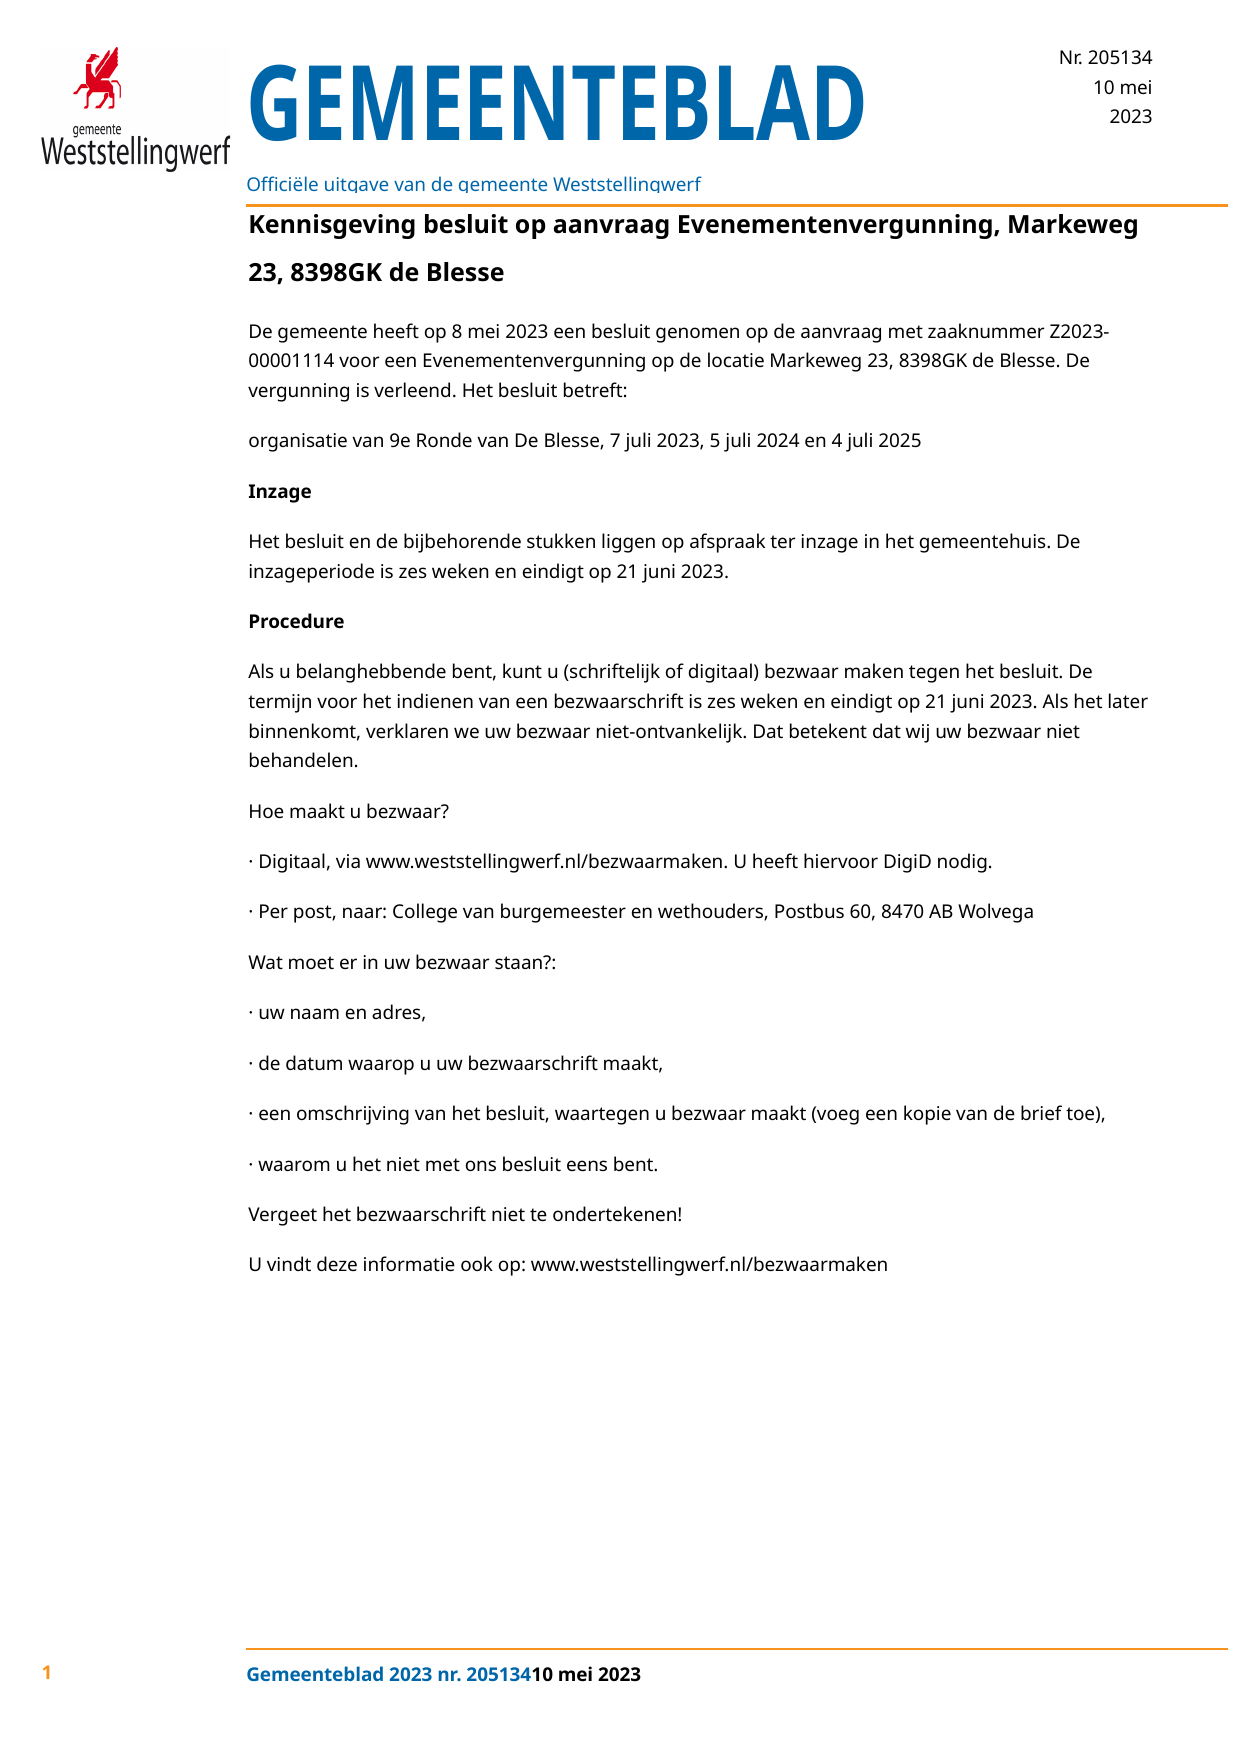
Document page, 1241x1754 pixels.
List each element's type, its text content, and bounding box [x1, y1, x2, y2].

text · uw naam en adres, [248, 999, 1152, 1025]
text · een omschrijving van het besluit, waartegen u bezwaar maakt (voeg een kopie van de brief toe), [248, 1100, 1152, 1126]
picture [41, 47, 231, 172]
text Wat moet er in uw bezwaar staan?: [248, 949, 1152, 975]
text Hoe maakt u bezwaar? [248, 798, 1152, 824]
text organisatie van 9e Ronde van De Blesse, 7 juli 2023, 5 juli 2024 en 4 juli 2025 [248, 427, 1152, 453]
text · Per post, naar: College van burgemeester en wethouders, Postbus 60, 8470 AB Wolvega [248, 899, 1152, 924]
text · waarom u het niet met ons besluit eens bent. [248, 1151, 1152, 1177]
text Als u belanghebbende bent, kunt u (schriftelijk of digitaal) bezwaar maken tegen het besluit. De termijn voor het indienen van een bezwaarschrift is zes weken en eindigt op 21 juni 2023. Als het later binnenkomt, verklaren we uw bezwaar niet-ontvankelijk. Dat betekent dat wij uw bezwaar niet behandelen. [248, 659, 1152, 773]
text Vergeet het bezwaarschrift niet te ondertekenen! [248, 1201, 1152, 1227]
text · Digitaal, via www.weststellingwerf.nl/bezwaarmaken. U heeft hiervoor DigiD nodig. [248, 848, 1152, 874]
text Inzage [248, 478, 1152, 504]
text Procedure [248, 608, 1152, 634]
text Het besluit en de bijbehorende stukken liggen op afspraak ter inzage in het gemeentehuis. De inzageperiode is zes weken en eindigt op 21 juni 2023. [248, 528, 1152, 584]
text Kennisgeving besluit op aanvraag Evenementenvergunning, Markeweg 23, 8398GK de Blesse [248, 207, 1152, 288]
text U vindt deze informatie ook op: www.weststellingwerf.nl/bezwaarmaken [248, 1252, 1152, 1277]
text De gemeente heeft op 8 mei 2023 een besluit genomen op de aanvraag met zaaknummer Z2023-00001114 voor een Evenementenvergunning op de locatie Markeweg 23, 8398GK de Blesse. De vergunning is verleend. Het besluit betreft: [248, 318, 1152, 403]
text · de datum waarop u uw bezwaarschrift maakt, [248, 1050, 1152, 1076]
